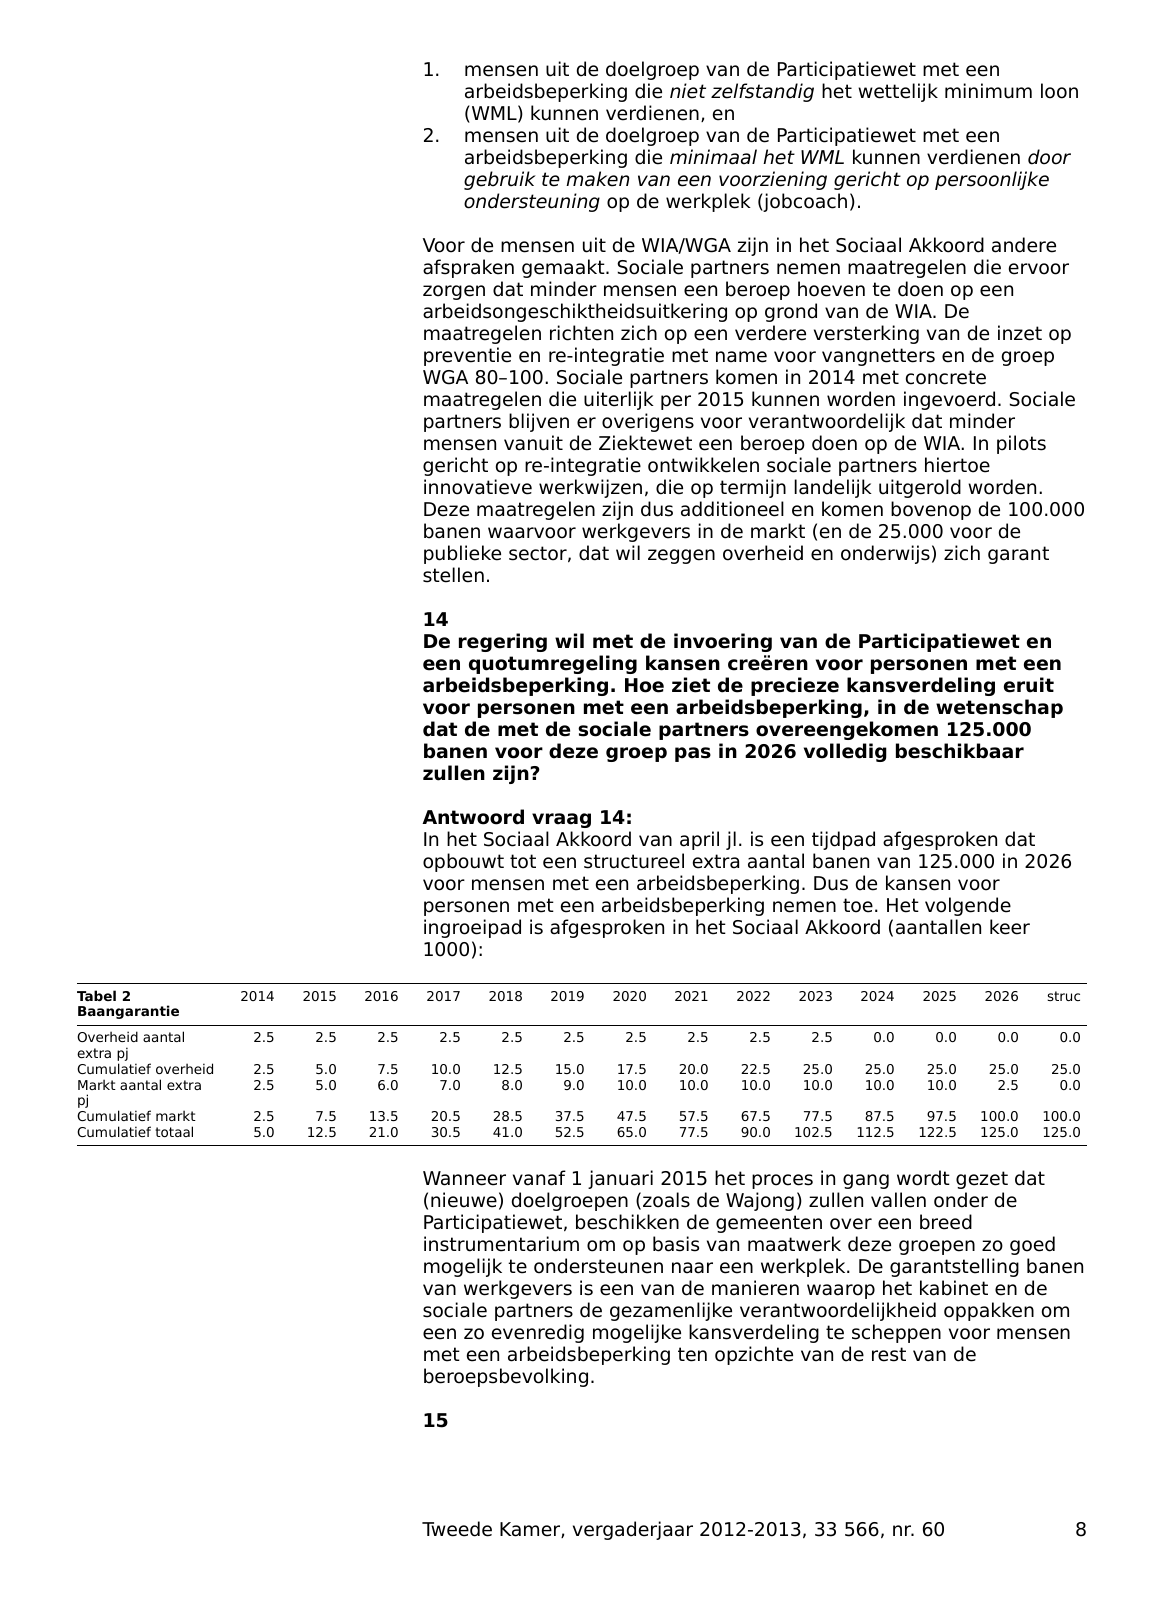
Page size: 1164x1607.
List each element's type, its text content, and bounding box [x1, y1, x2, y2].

text Voor de mensen uit de WIA/WGA zijn in het Sociaal Akkoord andere afspraken gemaakt. Sociale partners nemen maatregelen die ervoor zorgen dat minder mensen een beroep hoeven te doen op een arbeidsongeschiktheidsuitkering op grond van de WIA. De maatregelen richten zich op een verdere versterking van de inzet op preventie en re-integratie met name voor vangnetters en de groep WGA 80–100. Sociale partners komen in 2014 met concrete maatregelen die uiterlijk per 2015 kunnen worden ingevoerd. Sociale partners blijven er overigens voor verantwoordelijk dat minder mensen vanuit de Ziektewet een beroep doen op de WIA. In pilots gericht op re-integratie ontwikkelen sociale partners hiertoe innovatieve werkwijzen, die op termijn landelijk uitgerold worden. Deze maatregelen zijn dus additioneel en komen bovenop de 100.000 banen waarvoor werkgevers in de markt (en de 25.000 voor de publieke sector, dat wil zeggen overheid en onderwijs) zich garant stellen. [422, 235, 1087, 587]
text 14 [422, 609, 1087, 631]
table_cell 9.0 [529, 1078, 591, 1109]
table_cell 25.0 [777, 1062, 838, 1077]
table_cell 5.0 [280, 1062, 342, 1077]
table_cell 7.5 [280, 1109, 342, 1125]
table_cell 2.5 [529, 1026, 591, 1062]
table_cell 30.5 [405, 1125, 466, 1145]
table_cell 41.0 [466, 1125, 528, 1145]
table_header 2019 [529, 984, 591, 1024]
table_cell 87.5 [839, 1109, 901, 1125]
table_header 2014 [219, 984, 280, 1024]
table_cell Overheid aantal extra pj [77, 1026, 218, 1062]
table_cell 125.0 [963, 1125, 1024, 1145]
table_cell Cumulatief overheid [77, 1062, 218, 1077]
table_cell 0.0 [1025, 1078, 1087, 1109]
table_cell Cumulatief markt [77, 1109, 218, 1125]
table_cell 22.5 [715, 1062, 777, 1077]
table_cell 2.5 [405, 1026, 466, 1062]
table_cell 77.5 [777, 1109, 838, 1125]
table_cell 25.0 [839, 1062, 901, 1077]
table_cell 28.5 [466, 1109, 528, 1125]
table_cell 100.0 [1025, 1109, 1087, 1125]
table_header 2025 [901, 984, 963, 1024]
table_cell 102.5 [777, 1125, 838, 1145]
table_cell 57.5 [653, 1109, 714, 1125]
table_cell 20.0 [653, 1062, 714, 1077]
table_cell 2.5 [466, 1026, 528, 1062]
table_cell 25.0 [963, 1062, 1024, 1077]
table_cell 90.0 [715, 1125, 777, 1145]
table_cell 17.5 [591, 1062, 652, 1077]
table_cell 6.0 [343, 1078, 404, 1109]
text 15 [422, 1410, 1087, 1432]
table_header 2017 [405, 984, 466, 1024]
table_cell 112.5 [839, 1125, 901, 1145]
table_cell 122.5 [901, 1125, 963, 1145]
table_cell Cumulatief totaal [77, 1125, 218, 1145]
table_cell 0.0 [839, 1026, 901, 1062]
table_header 2020 [591, 984, 652, 1024]
table_header 2021 [653, 984, 714, 1024]
table_cell 10.0 [591, 1078, 652, 1109]
table_cell 2.5 [219, 1062, 280, 1077]
table_cell 2.5 [219, 1078, 280, 1109]
table_header 2016 [343, 984, 404, 1024]
table_cell 10.0 [653, 1078, 714, 1109]
table_cell 2.5 [777, 1026, 838, 1062]
table_header struc [1025, 984, 1087, 1024]
table_header 2023 [777, 984, 838, 1024]
table_cell 10.0 [777, 1078, 838, 1109]
text In het Sociaal Akkoord van april jl. is een tijdpad afgesproken dat opbouwt tot een structureel extra aantal banen van 125.000 in 2026 voor mensen met een arbeidsbeperking. Dus de kansen voor personen met een arbeidsbeperking nemen toe. Het volgende ingroeipad is afgesproken in het Sociaal Akkoord (aantallen keer 1000): [422, 829, 1087, 961]
table_cell 12.5 [466, 1062, 528, 1077]
table_cell 100.0 [963, 1109, 1024, 1125]
table_cell 7.0 [405, 1078, 466, 1109]
table_cell 5.0 [219, 1125, 280, 1145]
table_cell 2.5 [963, 1078, 1024, 1109]
table_cell 97.5 [901, 1109, 963, 1125]
table_header 2024 [839, 984, 901, 1024]
table_cell 37.5 [529, 1109, 591, 1125]
table_cell 20.5 [405, 1109, 466, 1125]
table_cell 2.5 [343, 1026, 404, 1062]
table_cell 2.5 [219, 1109, 280, 1125]
table_cell 2.5 [591, 1026, 652, 1062]
table_cell 0.0 [1025, 1026, 1087, 1062]
text 2. mensen uit de doelgroep van de Participatiewet met een arbeidsbeperking die minimaal het WML kunnen verdienen door gebruik te maken van een voorziening gericht op persoonlijke ondersteuning op de werkplek (jobcoach). [422, 125, 1087, 213]
table_cell 2.5 [653, 1026, 714, 1062]
table_cell 65.0 [591, 1125, 652, 1145]
table_header 2026 [963, 984, 1024, 1024]
table_cell 2.5 [219, 1026, 280, 1062]
table_cell 15.0 [529, 1062, 591, 1077]
table_cell 67.5 [715, 1109, 777, 1125]
table_cell 21.0 [343, 1125, 404, 1145]
table_cell 25.0 [901, 1062, 963, 1077]
table_cell 10.0 [839, 1078, 901, 1109]
table_cell 7.5 [343, 1062, 404, 1077]
table_cell 10.0 [715, 1078, 777, 1109]
table_cell 47.5 [591, 1109, 652, 1125]
table_cell 10.0 [901, 1078, 963, 1109]
table_cell 12.5 [280, 1125, 342, 1145]
table_cell 10.0 [405, 1062, 466, 1077]
table_header Tabel 2 Baangarantie [77, 984, 218, 1024]
text De regering wil met de invoering van de Participatiewet en een quotumregeling kansen creëren voor personen met een arbeidsbeperking. Hoe ziet de precieze kansverdeling eruit voor personen met een arbeidsbeperking, in de wetenschap dat de met de sociale partners overeengekomen 125.000 banen voor deze groep pas in 2026 volledig beschikbaar zullen zijn? [422, 631, 1087, 785]
table_header 2018 [466, 984, 528, 1024]
table_header 2022 [715, 984, 777, 1024]
text 1. mensen uit de doelgroep van de Participatiewet met een arbeidsbeperking die niet zelfstandig het wettelijk minimum loon (WML) kunnen verdienen, en [422, 59, 1087, 125]
table_cell 13.5 [343, 1109, 404, 1125]
text Antwoord vraag 14: [422, 807, 1087, 829]
table_header 2015 [280, 984, 342, 1024]
table_cell 5.0 [280, 1078, 342, 1109]
table_cell 125.0 [1025, 1125, 1087, 1145]
table_cell 77.5 [653, 1125, 714, 1145]
table_cell 0.0 [901, 1026, 963, 1062]
table_cell 8.0 [466, 1078, 528, 1109]
table_cell 2.5 [715, 1026, 777, 1062]
table_cell 2.5 [280, 1026, 342, 1062]
table_cell Markt aantal extra pj [77, 1078, 218, 1109]
text Wanneer vanaf 1 januari 2015 het proces in gang wordt gezet dat (nieuwe) doelgroepen (zoals de Wajong) zullen vallen onder de Participatiewet, beschikken de gemeenten over een breed instrumentarium om op basis van maatwerk deze groepen zo goed mogelijk te ondersteunen naar een werkplek. De garantstelling banen van werkgevers is een van de manieren waarop het kabinet en de sociale partners de gezamenlijke verantwoordelijkheid oppakken om een zo evenredig mogelijke kansverdeling te scheppen voor mensen met een arbeidsbeperking ten opzichte van de rest van de beroepsbevolking. [422, 1168, 1087, 1388]
table_cell 0.0 [963, 1026, 1024, 1062]
table_cell 52.5 [529, 1125, 591, 1145]
table_cell 25.0 [1025, 1062, 1087, 1077]
